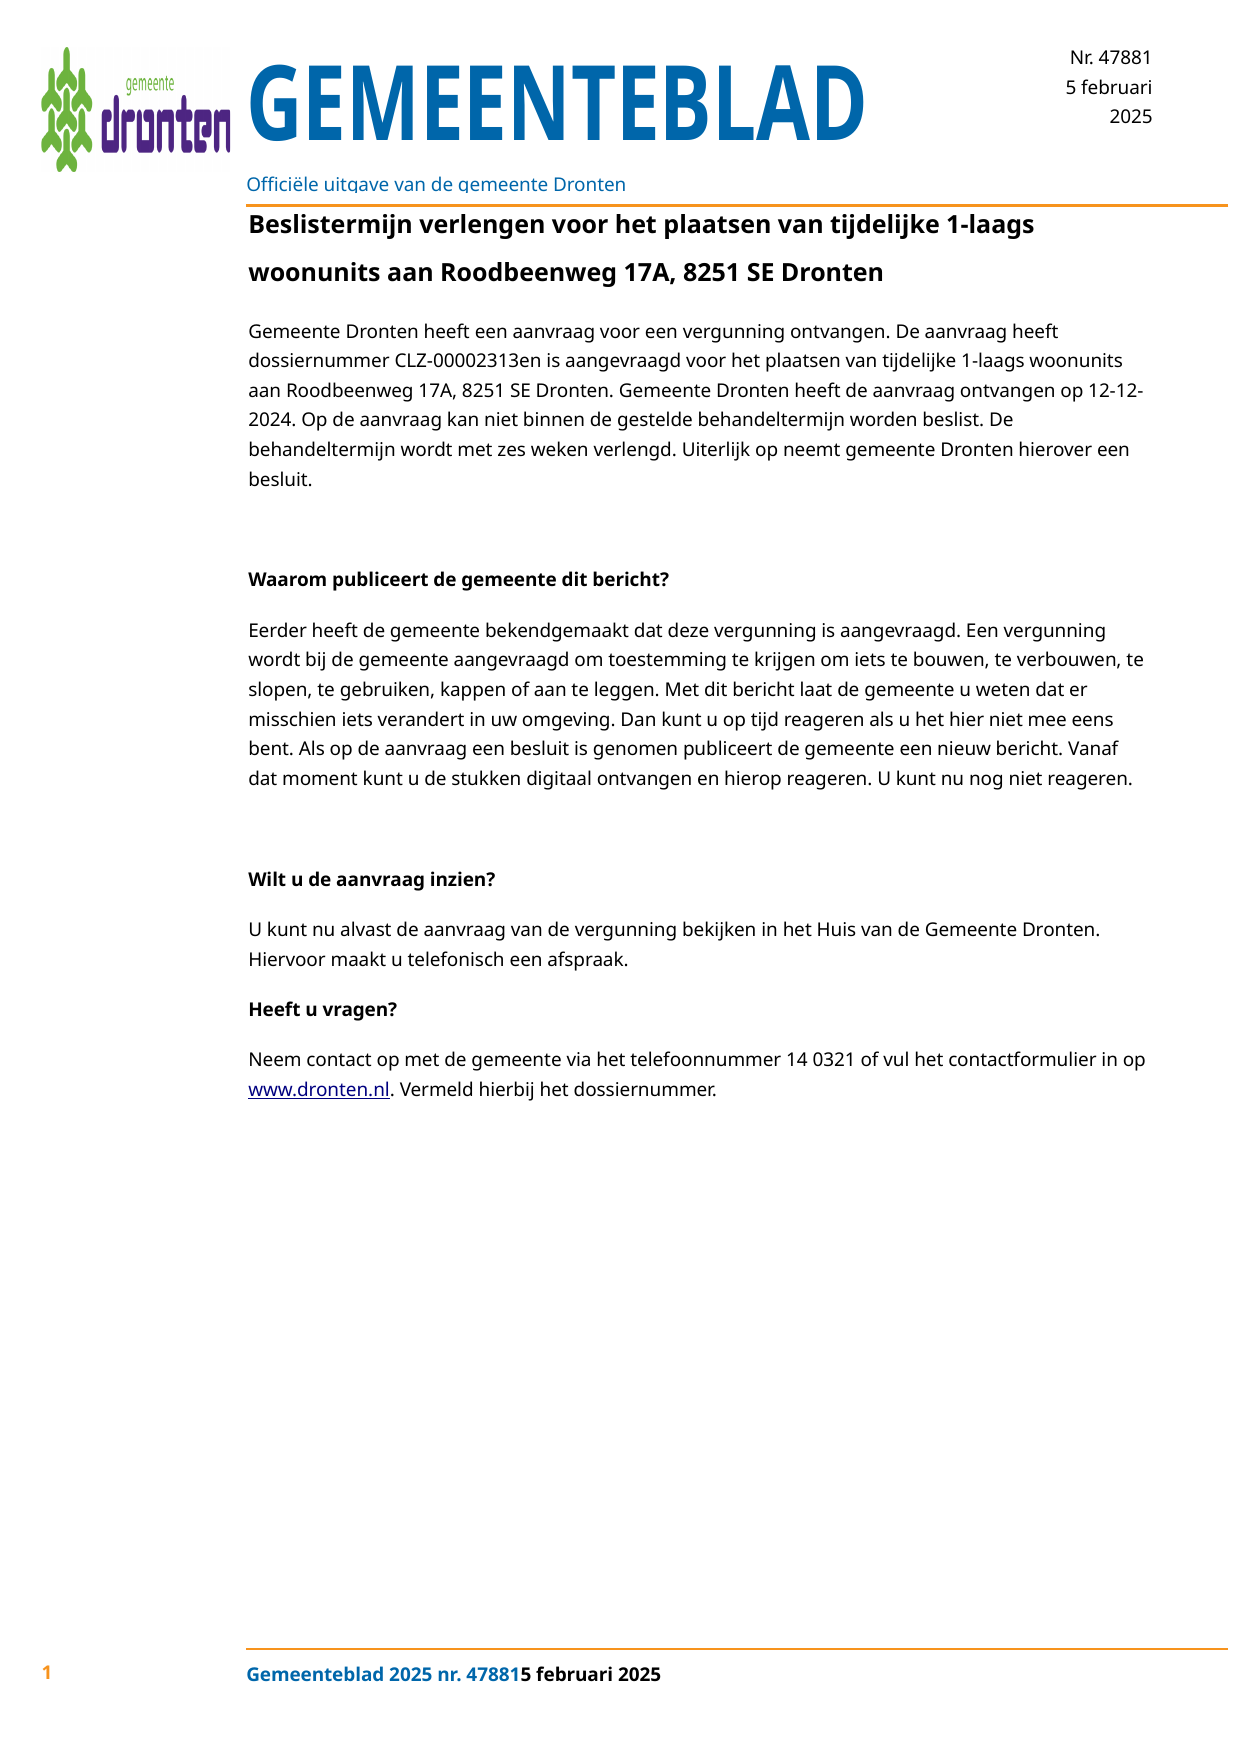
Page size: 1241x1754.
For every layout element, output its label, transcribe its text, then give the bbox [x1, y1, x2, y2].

picture [41, 47, 231, 172]
text Neem contact op met de gemeente via het telefoonnummer 14 0321 of vul het contactformulier in op www.dronten.nl. Vermeld hierbij het dossiernummer. [248, 1047, 1152, 1102]
text Heeft u vragen? [248, 996, 1152, 1022]
text Waarom publiceert de gemeente dit bericht? [248, 567, 1152, 592]
text Wilt u de aanvraag inzien? [248, 866, 1152, 892]
text Eerder heeft de gemeente bekendgemaakt dat deze vergunning is aangevraagd. Een vergunning wordt bij de gemeente aangevraagd om toestemming te krijgen om iets te bouwen, te verbouwen, te slopen, te gebruiken, kappen of aan te leggen. Met dit bericht laat de gemeente u weten dat er misschien iets verandert in uw omgeving. Dan kunt u op tijd reageren als u het hier niet mee eens bent. Als op de aanvraag een besluit is genomen publiceert de gemeente een nieuw bericht. Vanaf dat moment kunt u de stukken digitaal ontvangen en hierop reageren. U kunt nu nog niet reageren. [248, 617, 1152, 791]
text Gemeente Dronten heeft een aanvraag voor een vergunning ontvangen. De aanvraag heeft dossiernummer CLZ-00002313en is aangevraagd voor het plaatsen van tijdelijke 1-laags woonunits aan Roodbeenweg 17A, 8251 SE Dronten. Gemeente Dronten heeft de aanvraag ontvangen op 12-12-2024. Op de aanvraag kan niet binnen de gestelde behandeltermijn worden beslist. De behandeltermijn wordt met zes weken verlengd. Uiterlijk op neemt gemeente Dronten hierover een besluit. [248, 318, 1152, 492]
text Beslistermijn verlengen voor het plaatsen van tijdelijke 1-laags woonunits aan Roodbeenweg 17A, 8251 SE Dronten [248, 207, 1152, 288]
text U kunt nu alvast de aanvraag van de vergunning bekijken in het Huis van de Gemeente Dronten. Hiervoor maakt u telefonisch een afspraak. [248, 916, 1152, 972]
